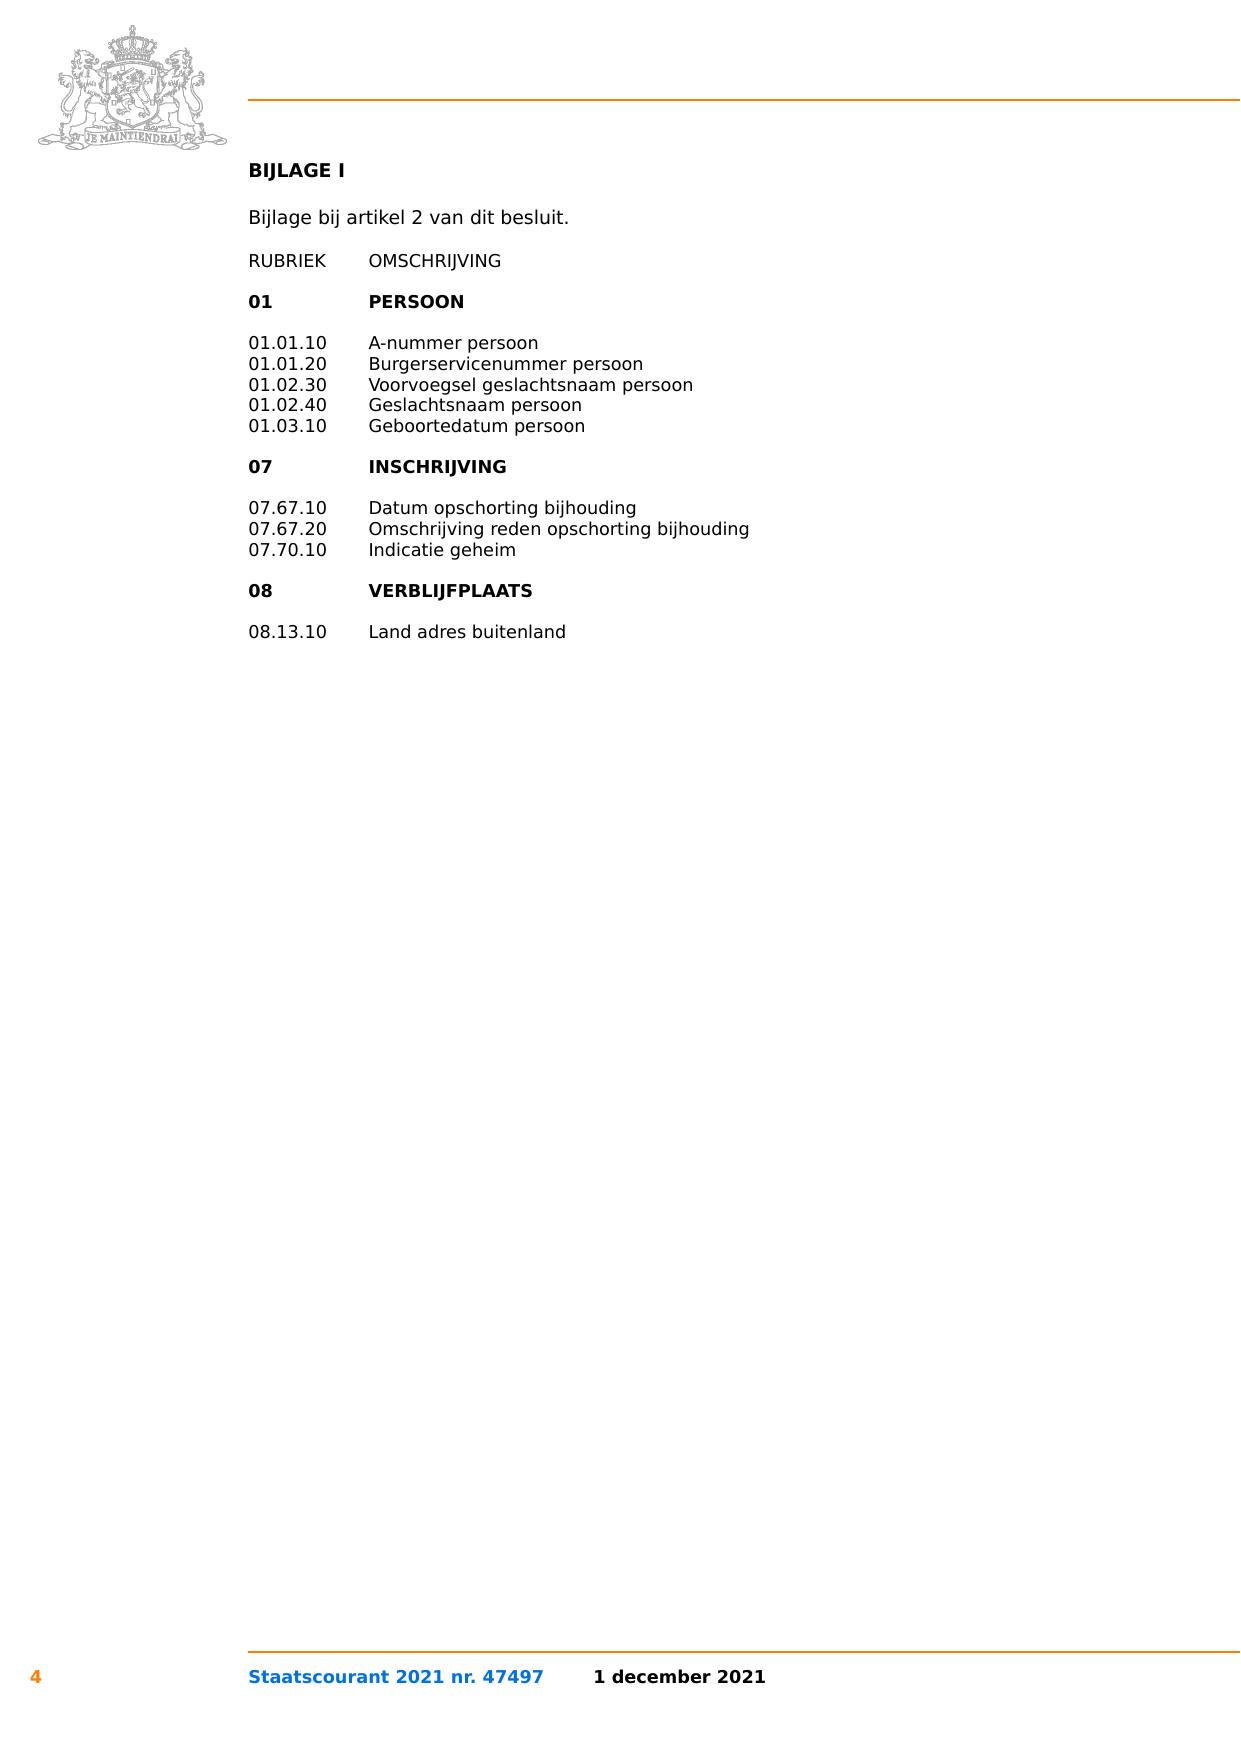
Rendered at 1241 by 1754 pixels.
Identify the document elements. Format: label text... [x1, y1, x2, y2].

table_cell PERSOON [363, 292, 1163, 313]
table_cell [248, 601, 362, 622]
table_cell [363, 436, 1163, 457]
table_header OMSCHRIJVING [363, 251, 1163, 271]
table_cell VERBLIJFPLAATS [363, 581, 1163, 601]
table_cell 01.03.10 [248, 416, 362, 436]
picture [38, 25, 227, 150]
table_cell [248, 313, 362, 333]
table_cell [248, 478, 362, 498]
table_cell [363, 601, 1163, 622]
table_cell [363, 560, 1163, 581]
table_cell Indicatie geheim [363, 540, 1163, 560]
table_cell [363, 478, 1163, 498]
table_cell 08 [248, 581, 362, 601]
table_cell [363, 313, 1163, 333]
table_cell 01.02.40 [248, 395, 362, 416]
table_cell [248, 436, 362, 457]
subtitle BIJLAGE I [248, 160, 1163, 182]
table_cell Omschrijving reden opschorting bijhouding [363, 519, 1163, 539]
table_cell [363, 271, 1163, 292]
table_cell Burgerservicenummer persoon [363, 354, 1163, 374]
table_cell Datum opschorting bijhouding [363, 498, 1163, 519]
table_cell [248, 560, 362, 581]
table_cell 07.67.10 [248, 498, 362, 519]
table_cell Voorvoegsel geslachtsnaam persoon [363, 375, 1163, 395]
table_cell [248, 271, 362, 292]
table_cell 01.01.20 [248, 354, 362, 374]
table_cell 07.70.10 [248, 540, 362, 560]
table_header RUBRIEK [248, 251, 362, 271]
table_cell 08.13.10 [248, 622, 362, 643]
table_cell A-nummer persoon [363, 333, 1163, 354]
table_cell Geslachtsnaam persoon [363, 395, 1163, 416]
table_cell 01 [248, 292, 362, 313]
table_cell 01.02.30 [248, 375, 362, 395]
table_cell Geboortedatum persoon [363, 416, 1163, 436]
table_cell Land adres buitenland [363, 622, 1163, 643]
table_cell 07 [248, 457, 362, 478]
table_cell INSCHRIJVING [363, 457, 1163, 478]
table_cell 01.01.10 [248, 333, 362, 354]
text Bijlage bij artikel 2 van dit besluit. [248, 207, 1163, 229]
table_cell 07.67.20 [248, 519, 362, 539]
